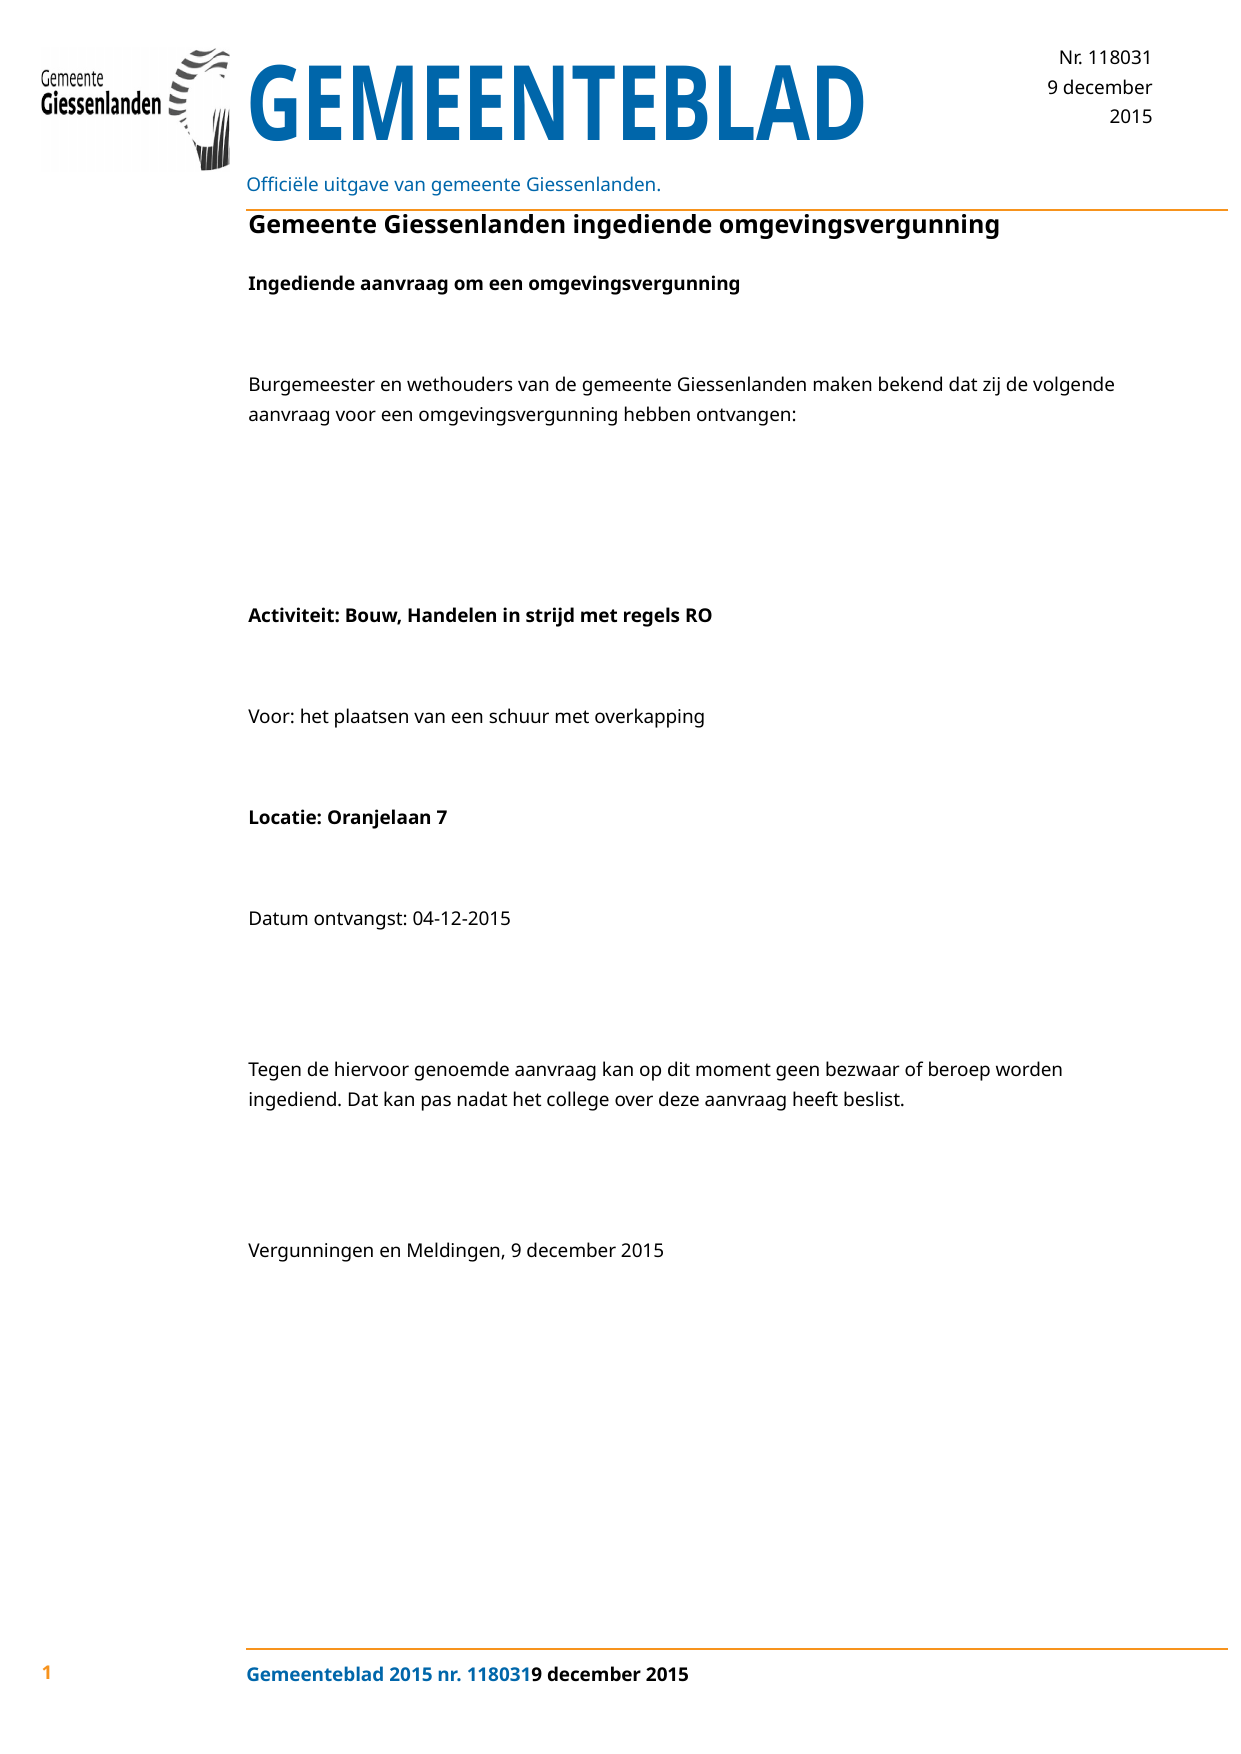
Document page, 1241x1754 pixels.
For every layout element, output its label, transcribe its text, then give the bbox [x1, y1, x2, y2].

text Tegen de hiervoor genoemde aanvraag kan op dit moment geen bezwaar of beroep worden ingediend. Dat kan pas nadat het college over deze aanvraag heeft beslist. [248, 1056, 1152, 1111]
text Ingediende aanvraag om een omgevingsvergunning [248, 270, 1152, 296]
text Voor: het plaatsen van een schuur met overkapping [248, 703, 1152, 729]
text Locatie: Oranjelaan 7 [248, 804, 1152, 830]
text Gemeente Giessenlanden ingediende omgevingsvergunning [248, 211, 1152, 241]
text Datum ontvangst: 04-12-2015 [248, 905, 1152, 931]
picture [41, 47, 231, 172]
text Activiteit: Bouw, Handelen in strijd met regels RO [248, 602, 1152, 628]
text Vergunningen en Meldingen, 9 december 2015 [248, 1237, 1152, 1263]
text Burgemeester en wethouders van de gemeente Giessenlanden maken bekend dat zij de volgende aanvraag voor een omgevingsvergunning hebben ontvangen: [248, 371, 1152, 426]
